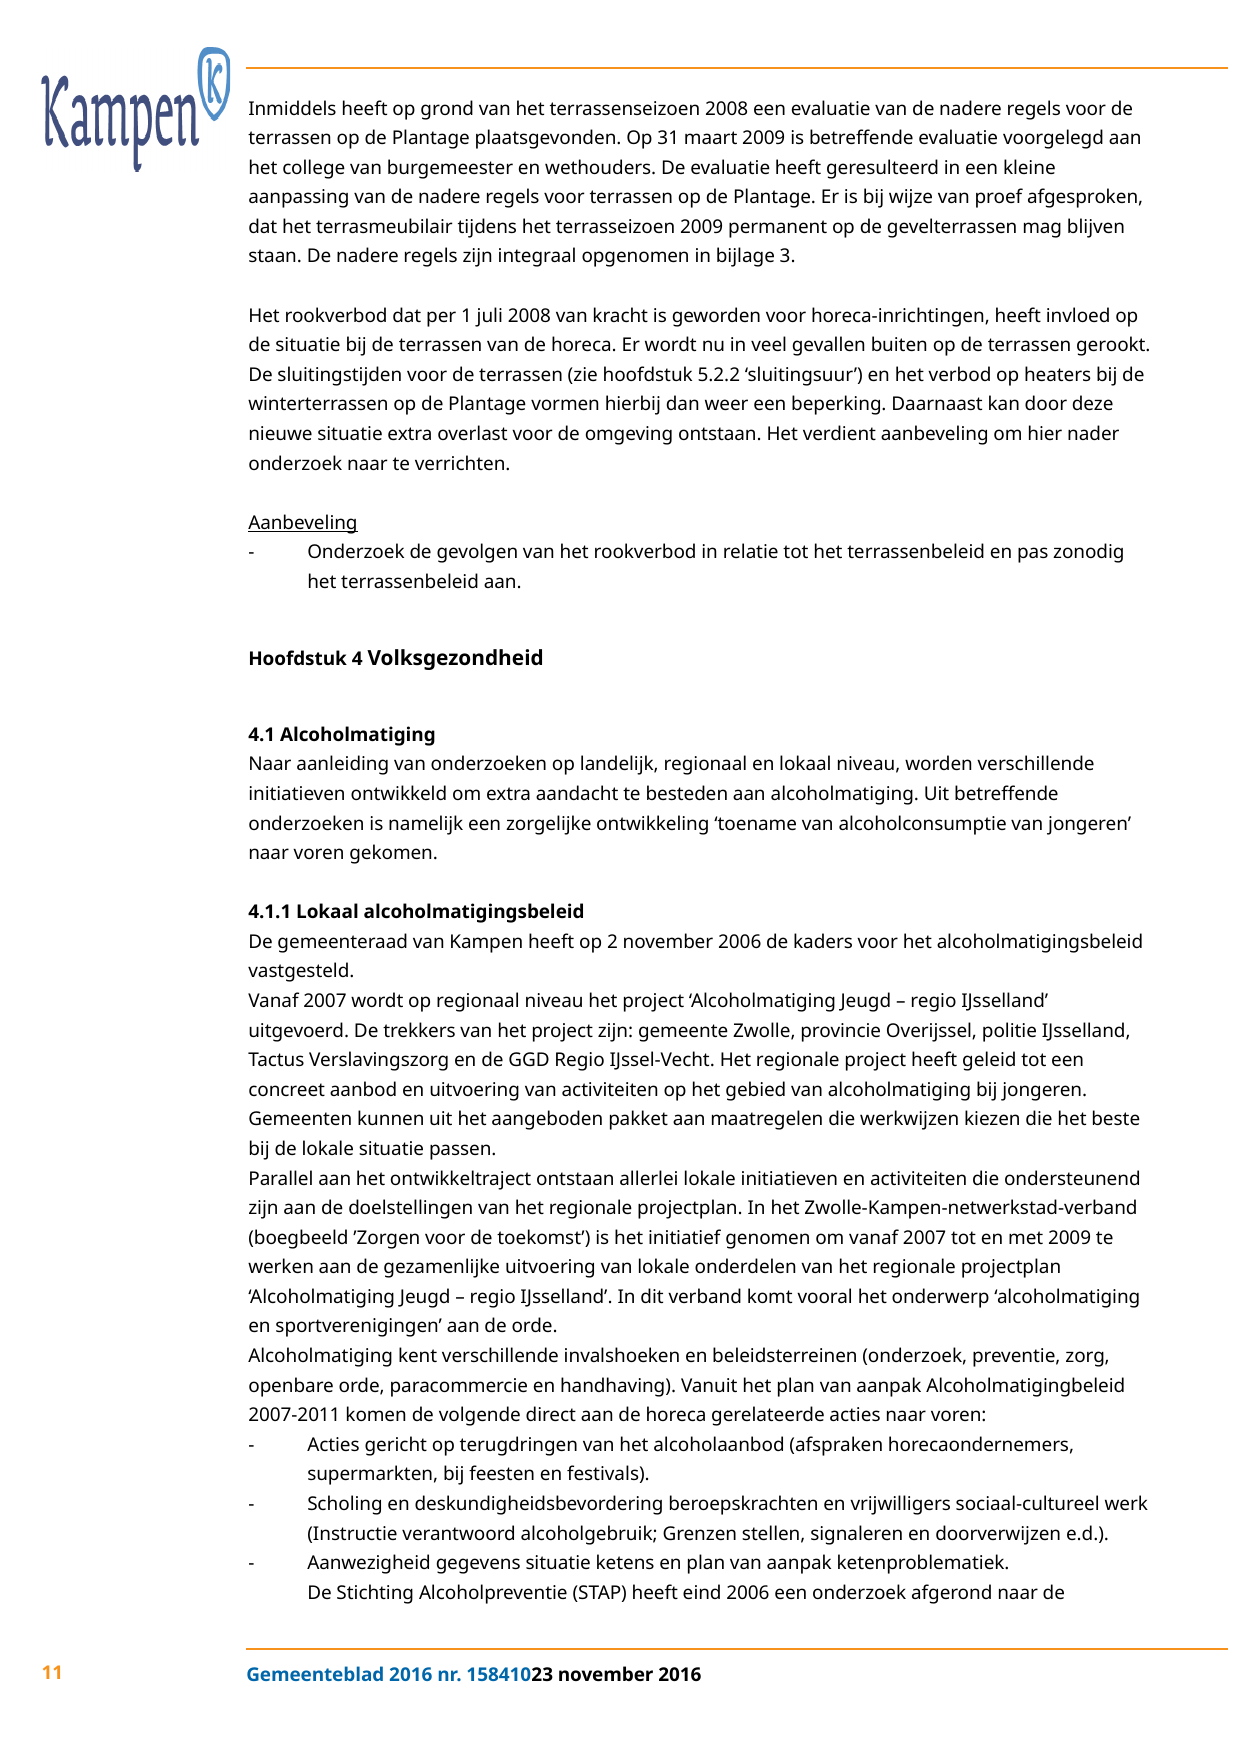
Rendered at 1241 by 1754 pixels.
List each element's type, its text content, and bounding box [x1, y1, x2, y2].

text 4.1 Alcoholmatiging [248, 721, 1152, 747]
picture [41, 47, 231, 172]
text Het rookverbod dat per 1 juli 2008 van kracht is geworden voor horeca-inrichtingen, heeft invloed op de situatie bij de terrassen van de horeca. Er wordt nu in veel gevallen buiten op de terrassen gerookt. De sluitingstijden voor de terrassen (zie hoofdstuk 5.2.2 ‘sluitingsuur’) en het verbod op heaters bij de winterterrassen op de Plantage vormen hierbij dan weer een beperking. Daarnaast kan door deze nieuwe situatie extra overlast voor de omgeving ontstaan. Het verdient aanbeveling om hier nader onderzoek naar te verrichten. [248, 302, 1152, 476]
text Vanaf 2007 wordt op regionaal niveau het project ‘Alcoholmatiging Jeugd – regio IJsselland’ uitgevoerd. De trekkers van het project zijn: gemeente Zwolle, provincie Overijssel, politie IJsselland, Tactus Verslavingszorg en de GGD Regio IJssel-Vecht. Het regionale project heeft geleid tot een concreet aanbod en uitvoering van activiteiten op het gebied van alcoholmatiging bij jongeren. Gemeenten kunnen uit het aangeboden pakket aan maatregelen die werkwijzen kiezen die het beste bij de lokale situatie passen. [248, 987, 1152, 1161]
text Parallel aan het ontwikkeltraject ontstaan allerlei lokale initiatieven en activiteiten die ondersteunend zijn aan de doelstellingen van het regionale projectplan. In het Zwolle-Kampen-netwerkstad-verband (boegbeeld ’Zorgen voor de toekomst’) is het initiatief genomen om vanaf 2007 tot en met 2009 te werken aan de gezamenlijke uitvoering van lokale onderdelen van het regionale projectplan ‘Alcoholmatiging Jeugd – regio IJsselland’. In dit verband komt vooral het onderwerp ‘alcoholmatiging en sportverenigingen’ aan de orde. [248, 1165, 1152, 1338]
text 4.1.1 Lokaal alcoholmatigingsbeleid [248, 898, 1152, 924]
list De Stichting Alcoholpreventie (STAP) heeft eind 2006 een onderzoek afgerond naar de [248, 1579, 1152, 1605]
list Scholing en deskundigheidsbevordering beroepskrachten en vrijwilligers sociaal-cultureel werk (Instructie verantwoord alcoholgebruik; Grenzen stellen, signaleren en doorverwijzen e.d.). [248, 1490, 1152, 1546]
list Acties gericht op terugdringen van het alcoholaanbod (afspraken horecaondernemers, supermarkten, bij feesten en festivals). [248, 1431, 1152, 1486]
list Onderzoek de gevolgen van het rookverbod in relatie tot het terrassenbeleid en pas zonodig het terrassenbeleid aan. [248, 538, 1152, 594]
text Alcoholmatiging kent verschillende invalshoeken en beleidsterreinen (onderzoek, preventie, zorg, openbare orde, paracommercie en handhaving). Vanuit het plan van aanpak Alcoholmatigingbeleid 2007-2011 komen de volgende direct aan de horeca gerelateerde acties naar voren: [248, 1342, 1152, 1427]
text Naar aanleiding van onderzoeken op landelijk, regionaal en lokaal niveau, worden verschillende initiatieven ontwikkeld om extra aandacht te besteden aan alcoholmatiging. Uit betreffende onderzoeken is namelijk een zorgelijke ontwikkeling ‘toename van alcoholconsumptie van jongeren’ naar voren gekomen. [248, 751, 1152, 865]
text De gemeenteraad van Kampen heeft op 2 november 2006 de kaders voor het alcoholmatigingsbeleid vastgesteld. [248, 928, 1152, 983]
text Inmiddels heeft op grond van het terrassenseizoen 2008 een evaluatie van de nadere regels voor de terrassen op de Plantage plaatsgevonden. Op 31 maart 2009 is betreffende evaluatie voorgelegd aan het college van burgemeester en wethouders. De evaluatie heeft geresulteerd in een kleine aanpassing van de nadere regels voor terrassen op de Plantage. Er is bij wijze van proef afgesproken, dat het terrasmeubilair tijdens het terrasseizoen 2009 permanent op de gevelterrassen mag blijven staan. De nadere regels zijn integraal opgenomen in bijlage 3. [248, 95, 1152, 268]
text Hoofdstuk 4 Volksgezondheid [248, 643, 1152, 672]
text Aanbeveling [248, 509, 1152, 535]
list Aanwezigheid gegevens situatie ketens en plan van aanpak ketenproblematiek. [248, 1549, 1152, 1575]
